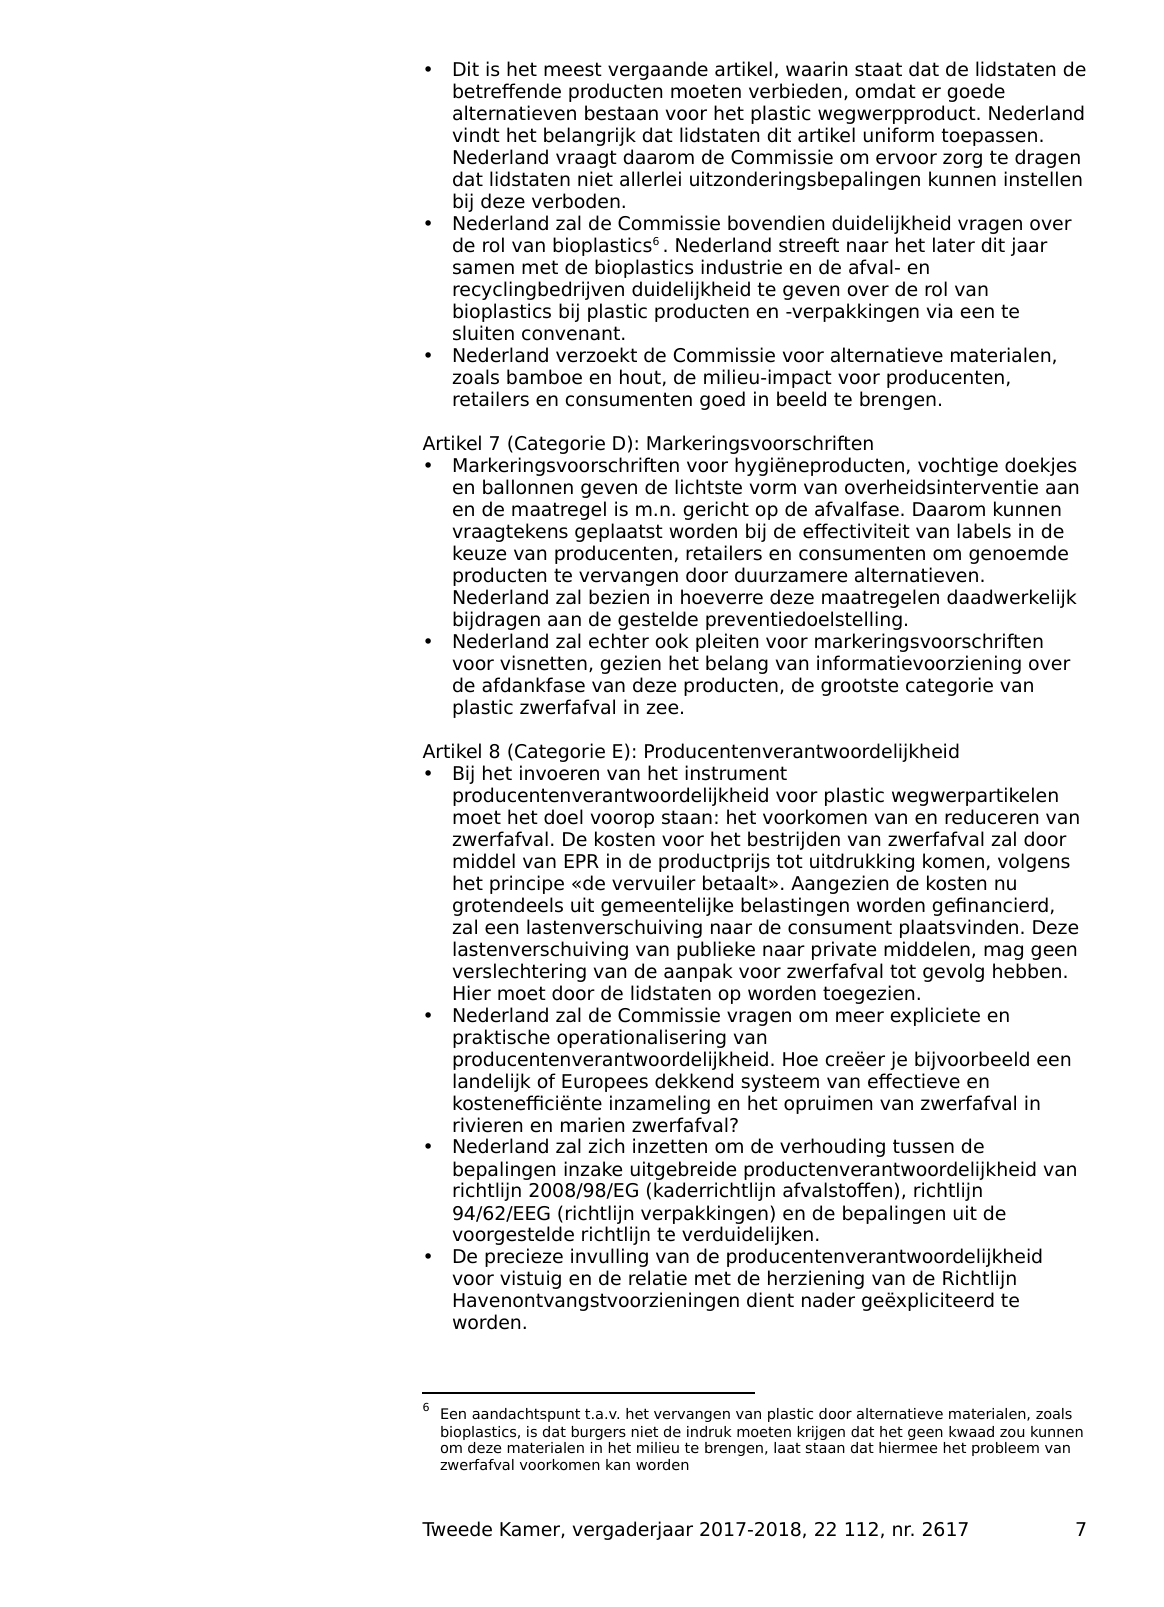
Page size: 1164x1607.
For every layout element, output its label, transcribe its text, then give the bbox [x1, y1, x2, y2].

text • Nederland verzoekt de Commissie voor alternatieve materialen, zoals bamboe en hout, de milieu-impact voor producenten, retailers en consumenten goed in beeld te brengen. [422, 345, 1087, 411]
text Een aandachtspunt t.a.v. het vervangen van plastic door alternatieve materialen, zoals bioplastics, is dat burgers niet de indruk moeten krijgen dat het geen kwaad zou kunnen om deze materialen in het milieu te brengen, laat staan dat hiermee het probleem van zwerfafval voorkomen kan worden [422, 1402, 1087, 1474]
text • Markeringsvoorschriften voor hygiëneproducten, vochtige doekjes en ballonnen geven de lichtste vorm van overheidsinterventie aan en de maatregel is m.n. gericht op de afvalfase. Daarom kunnen vraagtekens geplaatst worden bij de effectiviteit van labels in de keuze van producenten, retailers en consumenten om genoemde producten te vervangen door duurzamere alternatieven. Nederland zal bezien in hoeverre deze maatregelen daadwerkelijk bijdragen aan de gestelde preventiedoelstelling. [422, 455, 1087, 631]
text • Nederland zal echter ook pleiten voor markeringsvoorschriften voor visnetten, gezien het belang van informatievoorziening over de afdankfase van deze producten, de grootste categorie van plastic zwerfafval in zee. [422, 631, 1087, 719]
text Artikel 8 (Categorie E): Producentenverantwoordelijkheid [422, 741, 1087, 763]
text • De precieze invulling van de producentenverantwoordelijkheid voor vistuig en de relatie met de herziening van de Richtlijn Havenontvangstvoorzieningen dient nader geëxpliciteerd te worden. [422, 1246, 1087, 1334]
text • Nederland zal zich inzetten om de verhouding tussen de bepalingen inzake uitgebreide productenverantwoordelijkheid van richtlijn 2008/98/EG (kaderrichtlijn afvalstoffen), richtlijn 94/62/EEG (richtlijn verpakkingen) en de bepalingen uit de voorgestelde richtlijn te verduidelijken. [422, 1136, 1087, 1246]
text • Bij het invoeren van het instrument producentenverantwoordelijkheid voor plastic wegwerpartikelen moet het doel voorop staan: het voorkomen van en reduceren van zwerfafval. De kosten voor het bestrijden van zwerfafval zal door middel van EPR in de productprijs tot uitdrukking komen, volgens het principe «de vervuiler betaalt». Aangezien de kosten nu grotendeels uit gemeentelijke belastingen worden gefinancierd, zal een lastenverschuiving naar de consument plaatsvinden. Deze lastenverschuiving van publieke naar private middelen, mag geen verslechtering van de aanpak voor zwerfafval tot gevolg hebben. Hier moet door de lidstaten op worden toegezien. [422, 763, 1087, 1004]
text • Dit is het meest vergaande artikel, waarin staat dat de lidstaten de betreffende producten moeten verbieden, omdat er goede alternatieven bestaan voor het plastic wegwerpproduct. Nederland vindt het belangrijk dat lidstaten dit artikel uniform toepassen. Nederland vraagt daarom de Commissie om ervoor zorg te dragen dat lidstaten niet allerlei uitzonderingsbepalingen kunnen instellen bij deze verboden. [422, 59, 1087, 213]
text Artikel 7 (Categorie D): Markeringsvoorschriften [422, 433, 1087, 455]
text • Nederland zal de Commissie vragen om meer expliciete en praktische operationalisering van producentenverantwoordelijkheid. Hoe creëer je bijvoorbeeld een landelijk of Europees dekkend systeem van effectieve en kostenefficiënte inzameling en het opruimen van zwerfafval in rivieren en marien zwerfafval? [422, 1004, 1087, 1136]
text • Nederland zal de Commissie bovendien duidelijkheid vragen over de rol van bioplastics. Nederland streeft naar het later dit jaar samen met de bioplastics industrie en de afval- en recyclingbedrijven duidelijkheid te geven over de rol van bioplastics bij plastic producten en -verpakkingen via een te sluiten convenant. [422, 213, 1087, 345]
